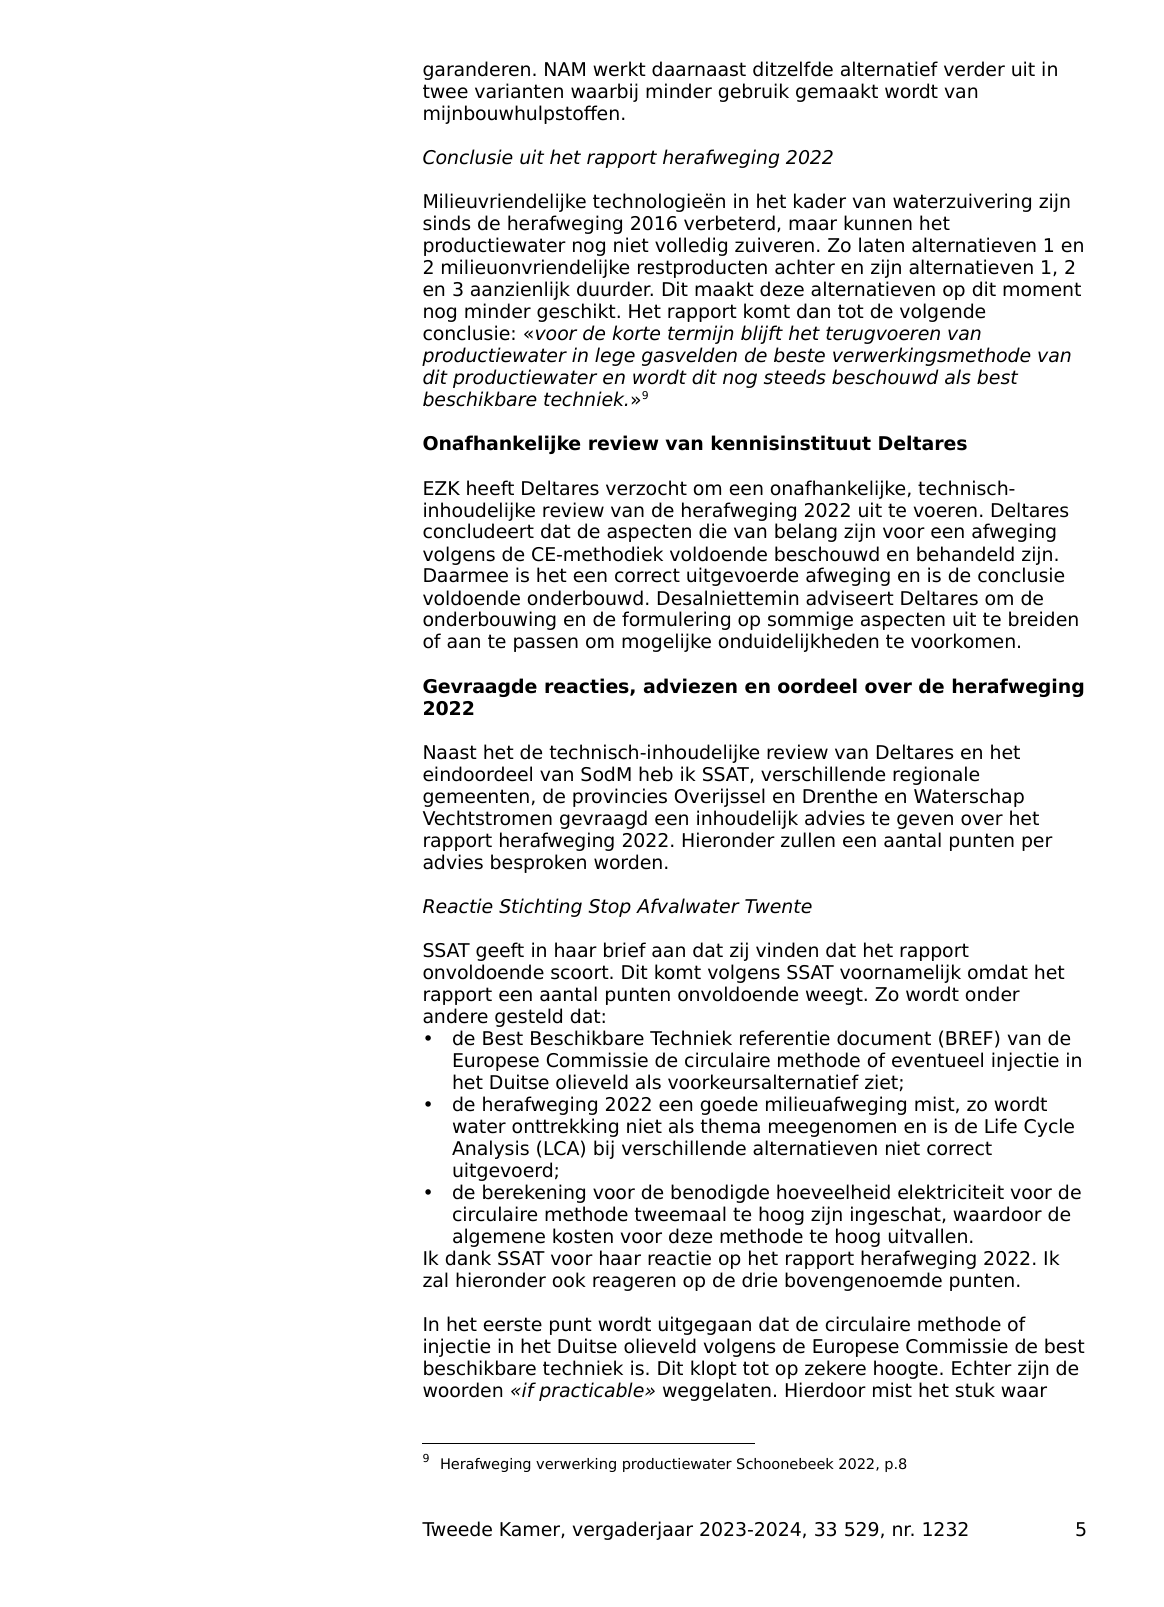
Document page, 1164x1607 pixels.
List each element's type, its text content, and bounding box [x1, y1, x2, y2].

subtitle Gevraagde reacties, adviezen en oordeel over de herafweging 2022 [422, 676, 1087, 719]
text Naast het de technisch-inhoudelijke review van Deltares en het eindoordeel van SodM heb ik SSAT, verschillende regionale gemeenten, de provincies Overijssel en Drenthe en Waterschap Vechtstromen gevraagd een inhoudelijk advies te geven over het rapport herafweging 2022. Hieronder zullen een aantal punten per advies besproken worden. [422, 742, 1087, 873]
text SSAT geeft in haar brief aan dat zij vinden dat het rapport onvoldoende scoort. Dit komt volgens SSAT voornamelijk omdat het rapport een aantal punten onvoldoende weegt. Zo wordt onder andere gesteld dat: [422, 940, 1087, 1028]
text Herafweging verwerking productiewater Schoonebeek 2022, p.8 [422, 1452, 1087, 1474]
text Milieuvriendelijke technologieën in het kader van waterzuivering zijn sinds de herafweging 2016 verbeterd, maar kunnen het productiewater nog niet volledig zuiveren. Zo laten alternatieven 1 en 2 milieuonvriendelijke restproducten achter en zijn alternatieven 1, 2 en 3 aanzienlijk duurder. Dit maakt deze alternatieven op dit moment nog minder geschikt. Het rapport komt dan tot de volgende conclusie: «voor de korte termijn blijft het terugvoeren van productiewater in lege gasvelden de beste verwerkingsmethode van dit productiewater en wordt dit nog steeds beschouwd als best beschikbare techniek.» [422, 191, 1087, 411]
text In het eerste punt wordt uitgegaan dat de circulaire methode of injectie in het Duitse olieveld volgens de Europese Commissie de best beschikbare techniek is. Dit klopt tot op zekere hoogte. Echter zijn de woorden «if practicable» weggelaten. Hierdoor mist het stuk waar [422, 1314, 1087, 1402]
text • de Best Beschikbare Techniek referentie document (BREF) van de Europese Commissie de circulaire methode of eventueel injectie in het Duitse olieveld als voorkeursalternatief ziet; [422, 1028, 1087, 1094]
text EZK heeft Deltares verzocht om een onafhankelijke, technisch-inhoudelijke review van de herafweging 2022 uit te voeren. Deltares concludeert dat de aspecten die van belang zijn voor een afweging volgens de CE-methodiek voldoende beschouwd en behandeld zijn. Daarmee is het een correct uitgevoerde afweging en is de conclusie voldoende onderbouwd. Desalniettemin adviseert Deltares om de onderbouwing en de formulering op sommige aspecten uit te breiden of aan te passen om mogelijke onduidelijkheden te voorkomen. [422, 477, 1087, 653]
text • de berekening voor de benodigde hoeveelheid elektriciteit voor de circulaire methode tweemaal te hoog zijn ingeschat, waardoor de algemene kosten voor deze methode te hoog uitvallen. [422, 1182, 1087, 1248]
subtitle Reactie Stichting Stop Afvalwater Twente [422, 896, 1087, 918]
text • de herafweging 2022 een goede milieuafweging mist, zo wordt water onttrekking niet als thema meegenomen en is de Life Cycle Analysis (LCA) bij verschillende alternatieven niet correct uitgevoerd; [422, 1094, 1087, 1182]
subtitle Conclusie uit het rapport herafweging 2022 [422, 147, 1087, 169]
text garanderen. NAM werkt daarnaast ditzelfde alternatief verder uit in twee varianten waarbij minder gebruik gemaakt wordt van mijnbouwhulpstoffen. [422, 59, 1087, 125]
subtitle Onafhankelijke review van kennisinstituut Deltares [422, 433, 1087, 455]
text Ik dank SSAT voor haar reactie op het rapport herafweging 2022. Ik zal hieronder ook reageren op de drie bovengenoemde punten. [422, 1248, 1087, 1292]
